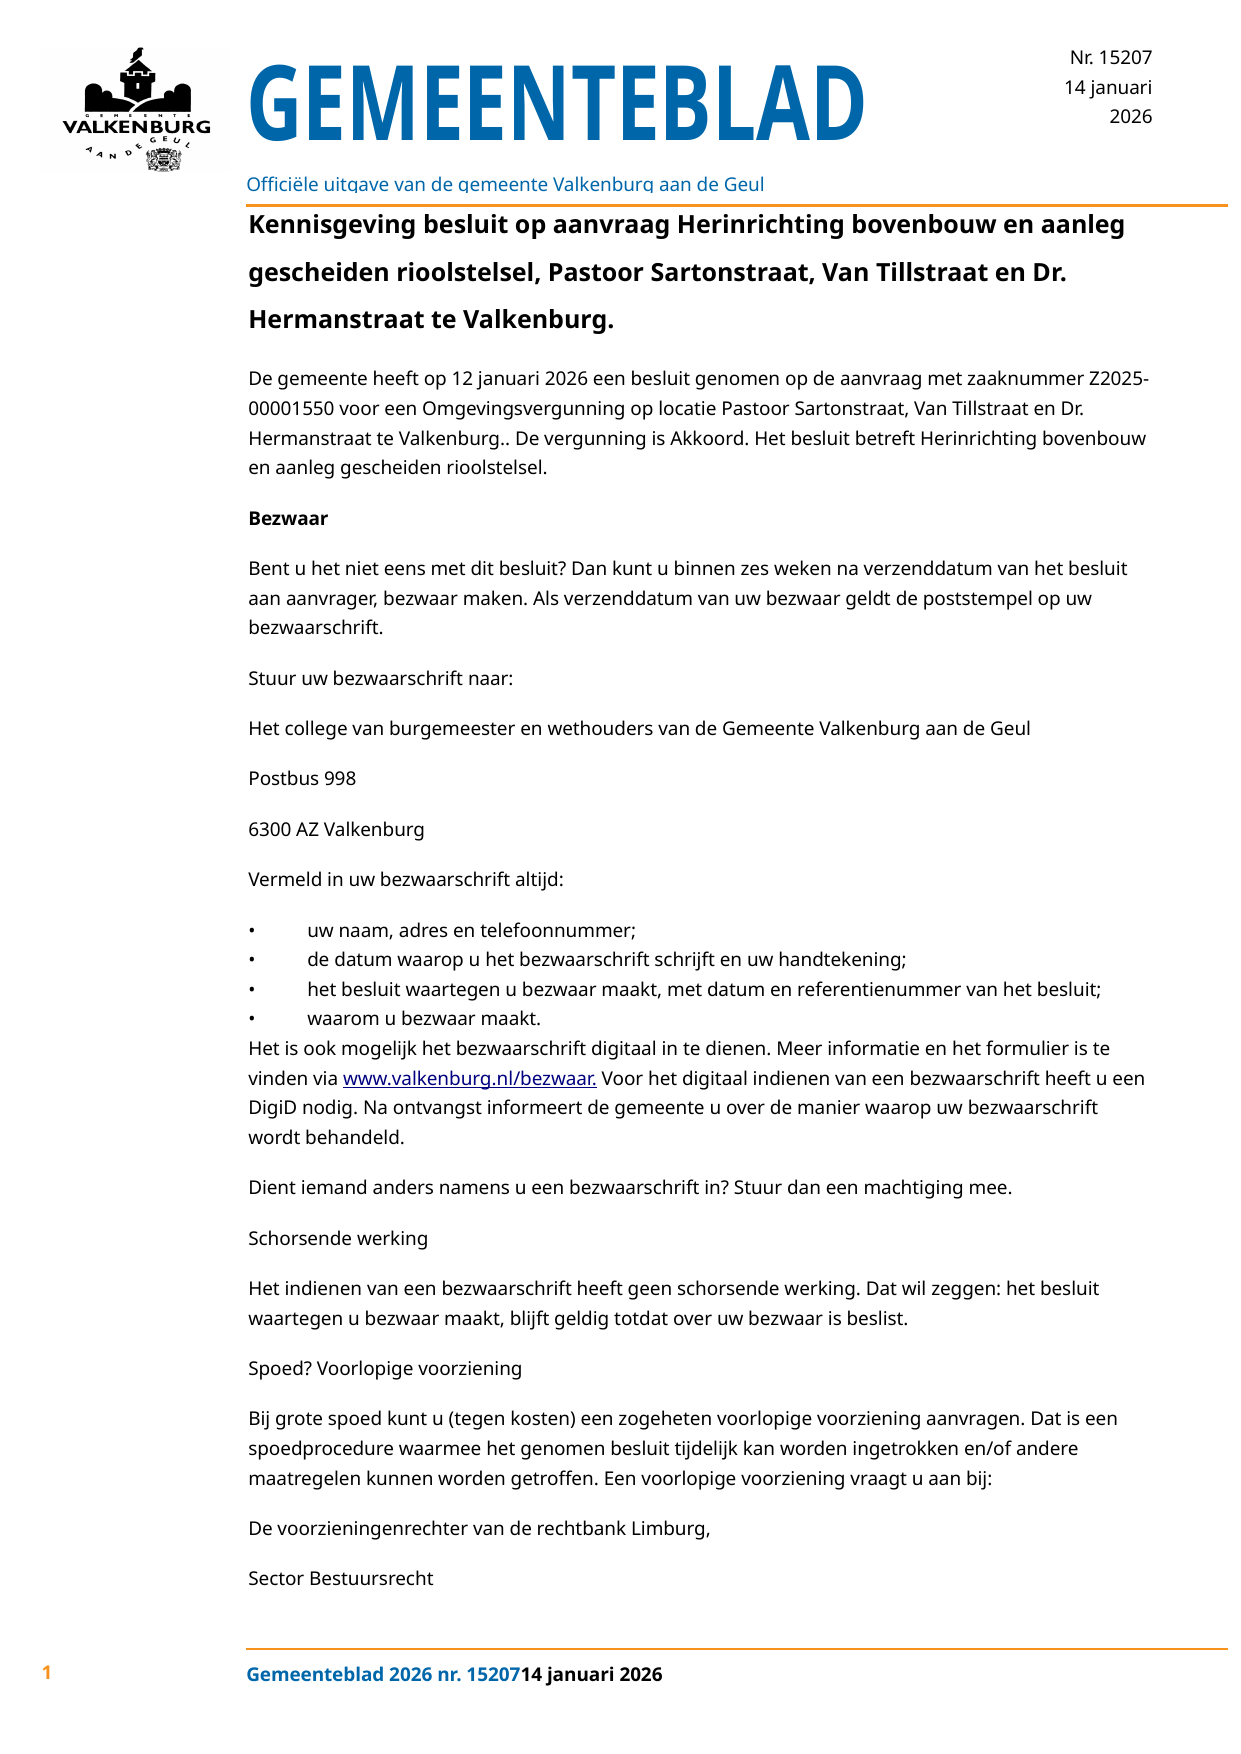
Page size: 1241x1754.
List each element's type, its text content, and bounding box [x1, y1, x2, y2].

list de datum waarop u het bezwaarschrift schrijft en uw handtekening; [248, 946, 1152, 972]
text Het indienen van een bezwaarschrift heeft geen schorsende werking. Dat wil zeggen: het besluit waartegen u bezwaar maakt, blijft geldig totdat over uw bezwaar is beslist. [248, 1275, 1152, 1330]
text Stuur uw bezwaarschrift naar: [248, 665, 1152, 690]
text Het college van burgemeester en wethouders van de Gemeente Valkenburg aan de Geul [248, 715, 1152, 741]
text Postbus 998 [248, 766, 1152, 791]
text Vermeld in uw bezwaarschrift altijd: [248, 866, 1152, 892]
text Sector Bestuursrecht [248, 1566, 1152, 1591]
list uw naam, adres en telefoonnummer; [248, 917, 1152, 942]
text Spoed? Voorlopige voorziening [248, 1355, 1152, 1381]
list waarom u bezwaar maakt. [248, 1006, 1152, 1031]
text De voorzieningenrechter van de rechtbank Limburg, [248, 1515, 1152, 1541]
text De gemeente heeft op 12 januari 2026 een besluit genomen op de aanvraag met zaaknummer Z2025-00001550 voor een Omgevingsvergunning op locatie Pastoor Sartonstraat, Van Tillstraat en Dr. Hermanstraat te Valkenburg.. De vergunning is Akkoord. Het besluit betreft Herinrichting bovenbouw en aanleg gescheiden rioolstelsel. [248, 366, 1152, 480]
text Het is ook mogelijk het bezwaarschrift digitaal in te dienen. Meer informatie en het formulier is te vinden via www.valkenburg.nl/bezwaar. Voor het digitaal indienen van een bezwaarschrift heeft u een DigiD nodig. Na ontvangst informeert de gemeente u over de manier waarop uw bezwaarschrift wordt behandeld. [248, 1035, 1152, 1149]
text Bent u het niet eens met dit besluit? Dan kunt u binnen zes weken na verzenddatum van het besluit aan aanvrager, bezwaar maken. Als verzenddatum van uw bezwaar geldt de poststempel op uw bezwaarschrift. [248, 555, 1152, 640]
picture [41, 47, 231, 172]
list het besluit waartegen u bezwaar maakt, met datum en referentienummer van het besluit; [248, 976, 1152, 1002]
text Bij grote spoed kunt u (tegen kosten) een zogeheten voorlopige voorziening aanvragen. Dat is een spoedprocedure waarmee het genomen besluit tijdelijk kan worden ingetrokken en/of andere maatregelen kunnen worden getroffen. Een voorlopige voorziening vraagt u aan bij: [248, 1406, 1152, 1490]
text Kennisgeving besluit op aanvraag Herinrichting bovenbouw en aanleg gescheiden rioolstelsel, Pastoor Sartonstraat, Van Tillstraat en Dr. Hermanstraat te Valkenburg. [248, 207, 1152, 336]
text 6300 AZ Valkenburg [248, 816, 1152, 842]
text Schorsende werking [248, 1225, 1152, 1250]
text Dient iemand anders namens u een bezwaarschrift in? Stuur dan een machtiging mee. [248, 1174, 1152, 1200]
text Bezwaar [248, 505, 1152, 530]
